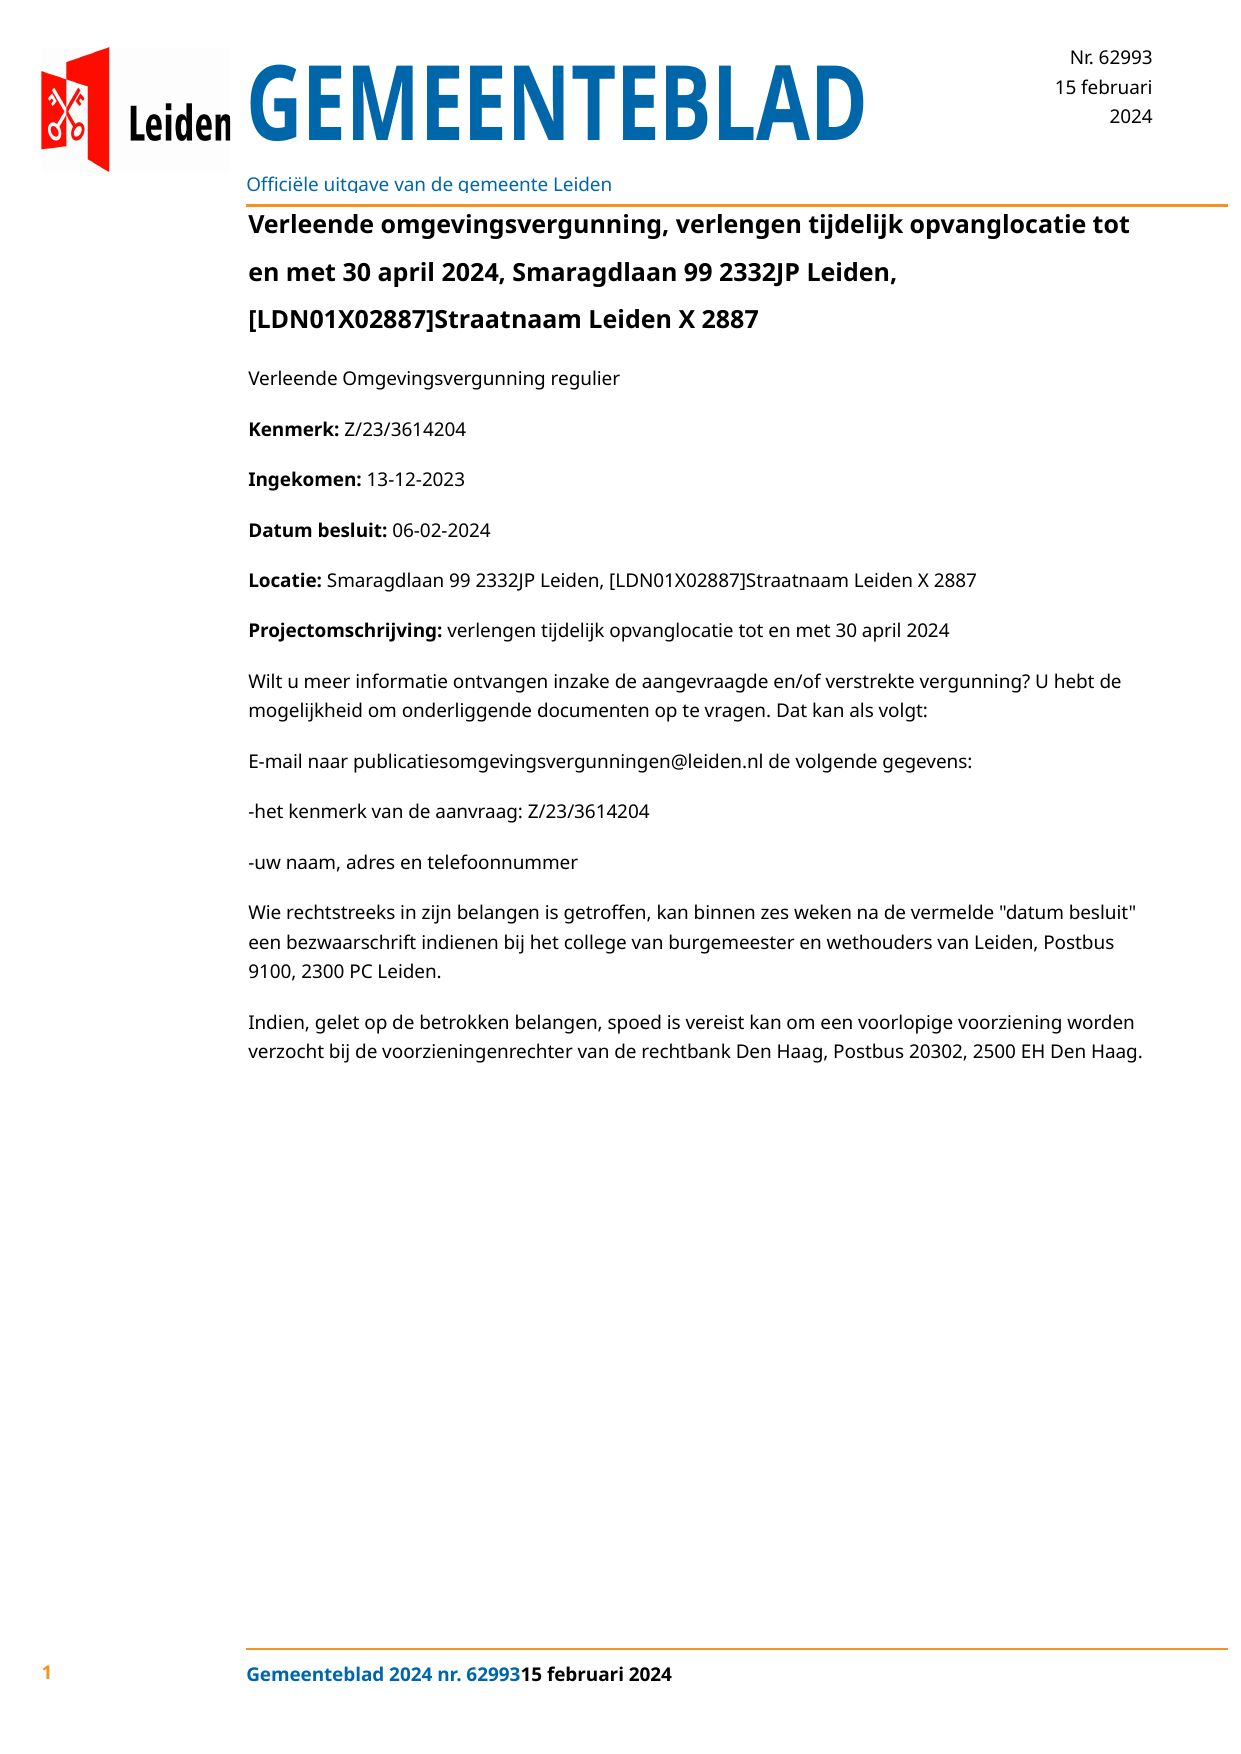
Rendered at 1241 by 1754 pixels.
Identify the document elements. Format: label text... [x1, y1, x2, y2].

text Indien, gelet op de betrokken belangen, spoed is vereist kan om een voorlopige voorziening worden verzocht bij de voorzieningenrechter van de rechtbank Den Haag, Postbus 20302, 2500 EH Den Haag. [248, 1009, 1152, 1064]
text Kenmerk: Z/23/3614204 [248, 416, 1152, 442]
text -het kenmerk van de aanvraag: Z/23/3614204 [248, 798, 1152, 824]
text Locatie: Smaragdlaan 99 2332JP Leiden, [LDN01X02887]Straatnaam Leiden X 2887 [248, 567, 1152, 593]
text Ingekomen: 13-12-2023 [248, 466, 1152, 492]
text E-mail naar publicatiesomgevingsvergunningen@leiden.nl de volgende gegevens: [248, 748, 1152, 774]
picture [41, 47, 231, 172]
text Verleende Omgevingsvergunning regulier [248, 366, 1152, 391]
text Verleende omgevingsvergunning, verlengen tijdelijk opvanglocatie tot en met 30 april 2024, Smaragdlaan 99 2332JP Leiden, [LDN01X02887]Straatnaam Leiden X 2887 [248, 207, 1152, 336]
text Wilt u meer informatie ontvangen inzake de aangevraagde en/of verstrekte vergunning? U hebt de mogelijkheid om onderliggende documenten op te vragen. Dat kan als volgt: [248, 668, 1152, 723]
text Wie rechtstreeks in zijn belangen is getroffen, kan binnen zes weken na de vermelde "datum besluit" een bezwaarschrift indienen bij het college van burgemeester en wethouders van Leiden, Postbus 9100, 2300 PC Leiden. [248, 899, 1152, 984]
text Projectomschrijving: verlengen tijdelijk opvanglocatie tot en met 30 april 2024 [248, 618, 1152, 643]
text -uw naam, adres en telefoonnummer [248, 849, 1152, 874]
text Datum besluit: 06-02-2024 [248, 517, 1152, 542]
